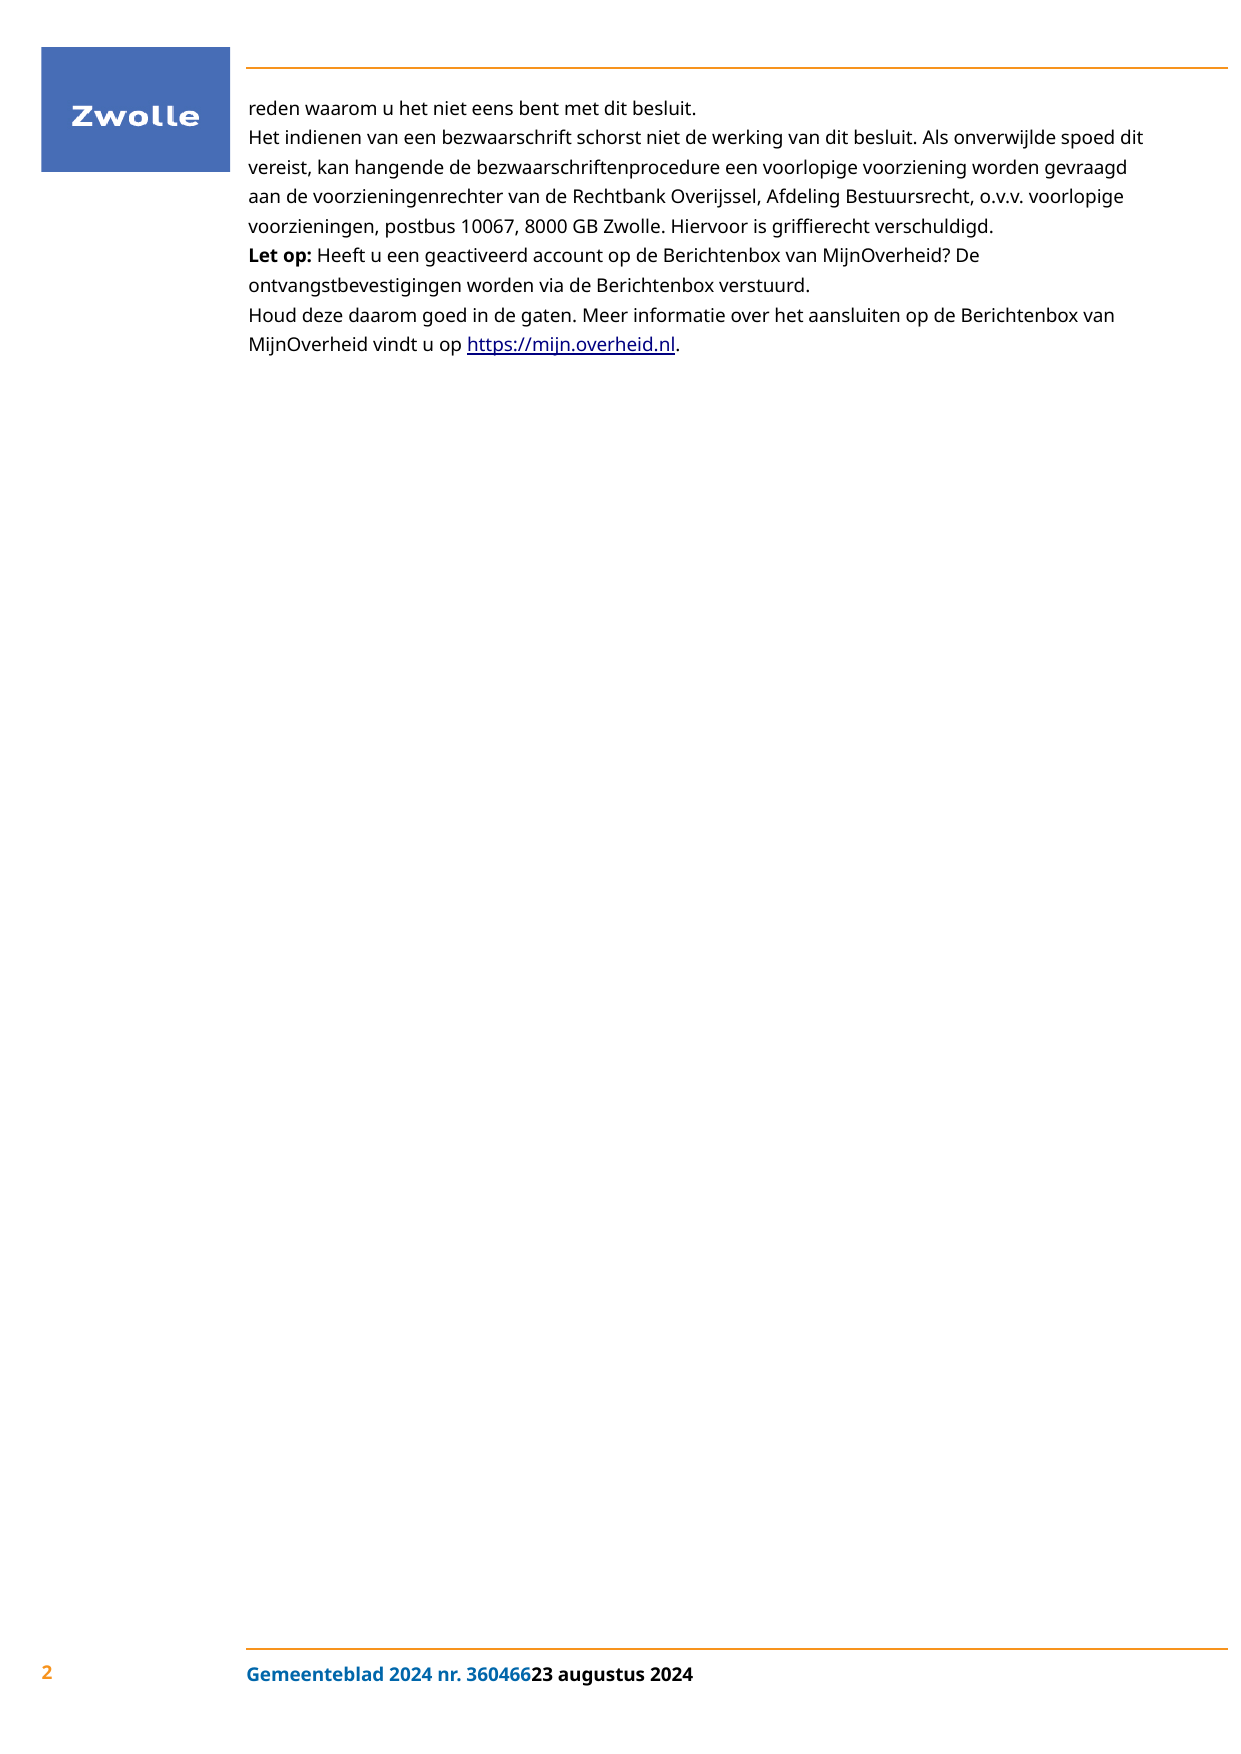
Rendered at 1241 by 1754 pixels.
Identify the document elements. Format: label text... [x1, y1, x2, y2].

text Let op: Heeft u een geactiveerd account op de Berichtenbox van MijnOverheid? De ontvangstbevestigingen worden via de Berichtenbox verstuurd. [248, 243, 1152, 298]
text Houd deze daarom goed in de gaten. Meer informatie over het aansluiten op de Berichtenbox van MijnOverheid vindt u op https://mijn.overheid.nl. [248, 302, 1152, 357]
text reden waarom u het niet eens bent met dit besluit. [248, 95, 1152, 121]
picture [41, 47, 231, 172]
text Het indienen van een bezwaarschrift schorst niet de werking van dit besluit. Als onverwijlde spoed dit vereist, kan hangende de bezwaarschriftenprocedure een voorlopige voorziening worden gevraagd aan de voorzieningenrechter van de Rechtbank Overijssel, Afdeling Bestuursrecht, o.v.v. voorlopige voorzieningen, postbus 10067, 8000 GB Zwolle. Hiervoor is griffierecht verschuldigd. [248, 124, 1152, 239]
